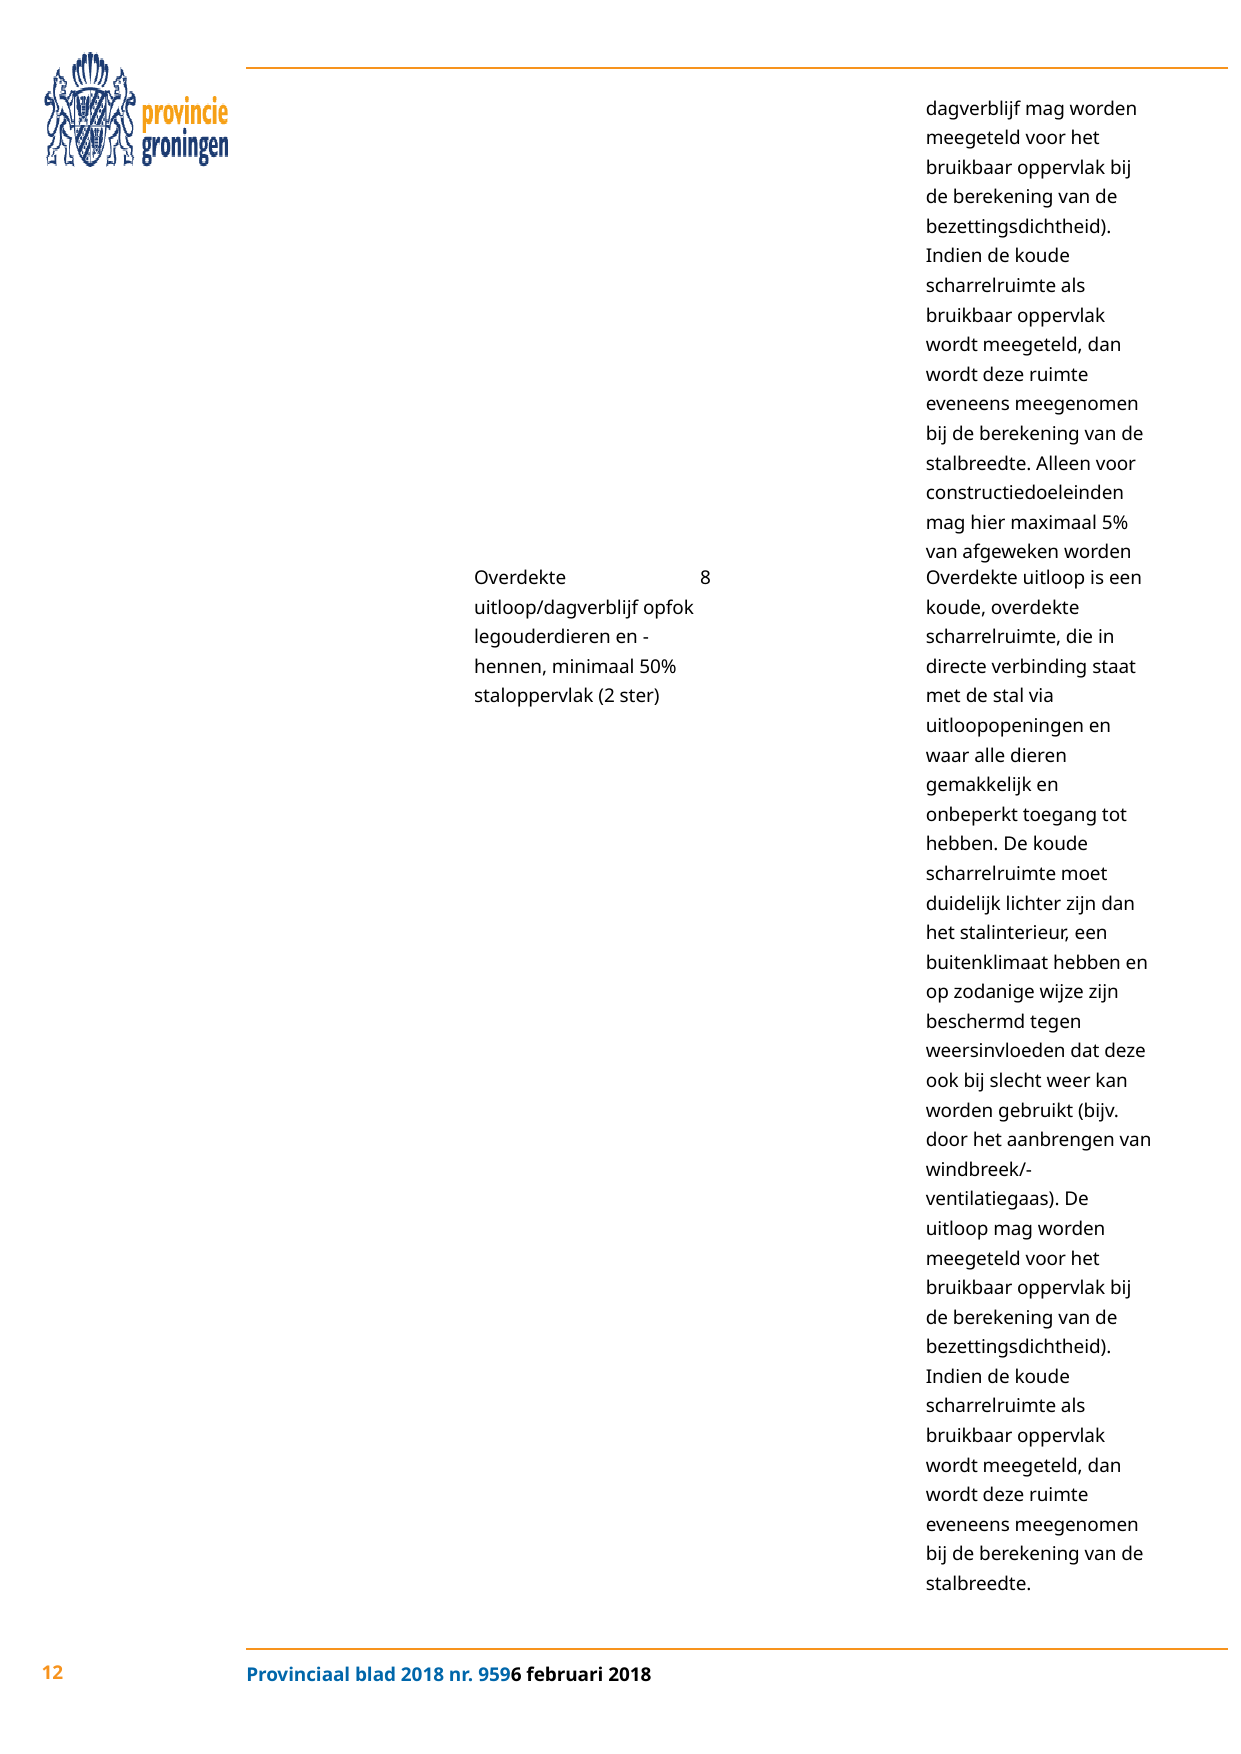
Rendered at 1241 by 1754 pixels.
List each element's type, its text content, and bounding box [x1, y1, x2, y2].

picture [41, 47, 231, 172]
table_cell [474, 95, 700, 564]
table_cell [700, 95, 926, 564]
table_cell Overdekte uitloop/dagverblijf opfok legouderdieren en -hennen, minimaal 50% staloppervlak (2 ster) [474, 564, 700, 1596]
table_cell [248, 564, 474, 1596]
table_cell Overdekte uitloop is een koude, overdekte scharrelruimte, die in directe verbinding staat met de stal via uitloopopeningen en waar alle dieren gemakkelijk en onbeperkt toegang tot hebben. De koude scharrelruimte moet duidelijk lichter zijn dan het stalinterieur, een buitenklimaat hebben en op zodanige wijze zijn beschermd tegen weersinvloeden dat deze ook bij slecht weer kan worden gebruikt (bijv. door het aanbrengen van windbreek/-ventilatiegaas). De uitloop mag worden meegeteld voor het bruikbaar oppervlak bij de berekening van de bezettingsdichtheid). Indien de koude scharrelruimte als bruikbaar oppervlak wordt meegeteld, dan wordt deze ruimte eveneens meegenomen bij de berekening van de stalbreedte. [926, 564, 1152, 1596]
table_cell 8 [700, 564, 926, 1596]
table_cell [248, 95, 474, 564]
table_cell dagverblijf mag worden meegeteld voor het bruikbaar oppervlak bij de berekening van de bezettingsdichtheid). Indien de koude scharrelruimte als bruikbaar oppervlak wordt meegeteld, dan wordt deze ruimte eveneens meegenomen bij de berekening van de stalbreedte. Alleen voor constructiedoeleinden mag hier maximaal 5% van afgeweken worden [926, 95, 1152, 564]
